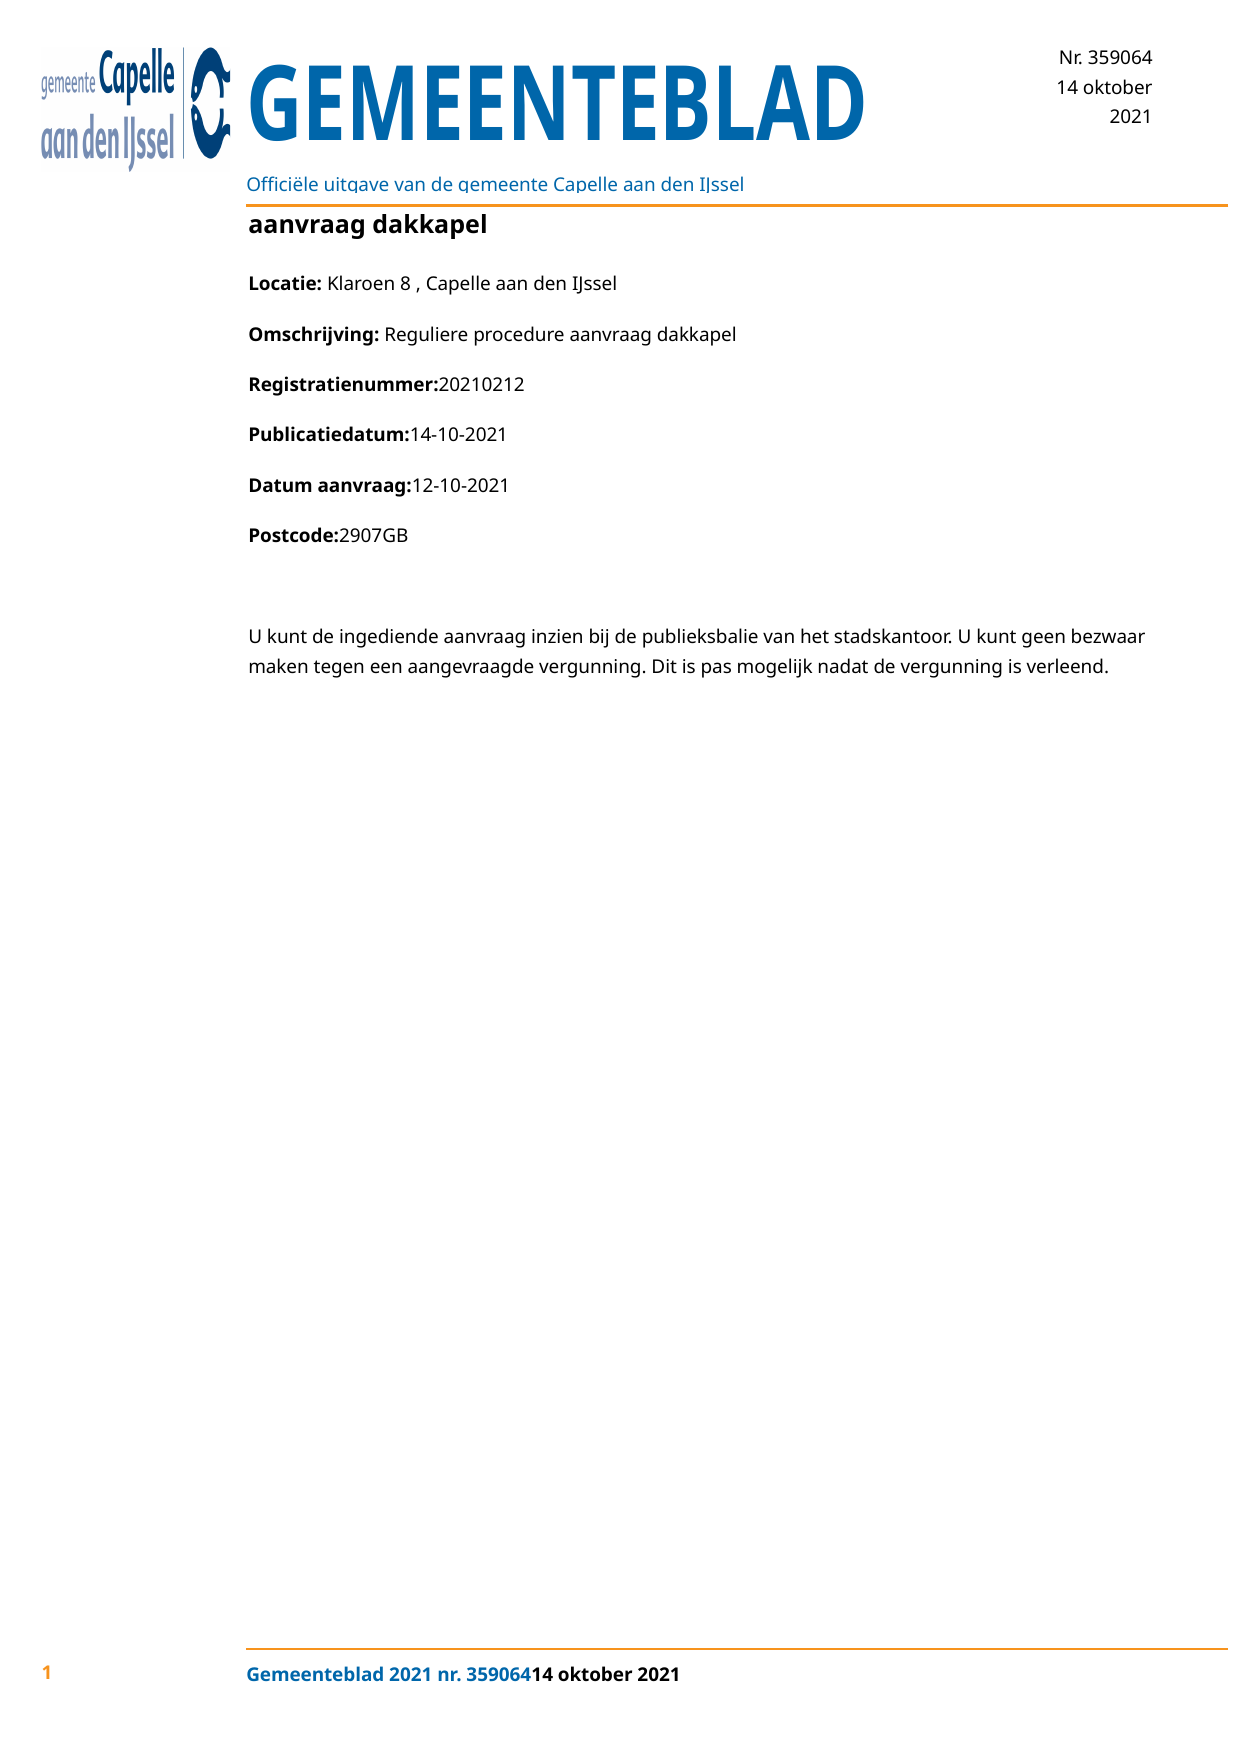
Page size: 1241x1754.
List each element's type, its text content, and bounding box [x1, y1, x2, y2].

text U kunt de ingediende aanvraag inzien bij de publieksbalie van het stadskantoor. U kunt geen bezwaar maken tegen een aangevraagde vergunning. Dit is pas mogelijk nadat de vergunning is verleend. [248, 623, 1152, 678]
text Omschrijving: Reguliere procedure aanvraag dakkapel [248, 321, 1152, 346]
text Datum aanvraag:12-10-2021 [248, 472, 1152, 498]
text Registratienummer:20210212 [248, 371, 1152, 397]
text Locatie: Klaroen 8 , Capelle aan den IJssel [248, 270, 1152, 296]
text Postcode:2907GB [248, 522, 1152, 548]
text Publicatiedatum:14-10-2021 [248, 422, 1152, 447]
text aanvraag dakkapel [248, 207, 1152, 241]
picture [41, 47, 231, 172]
